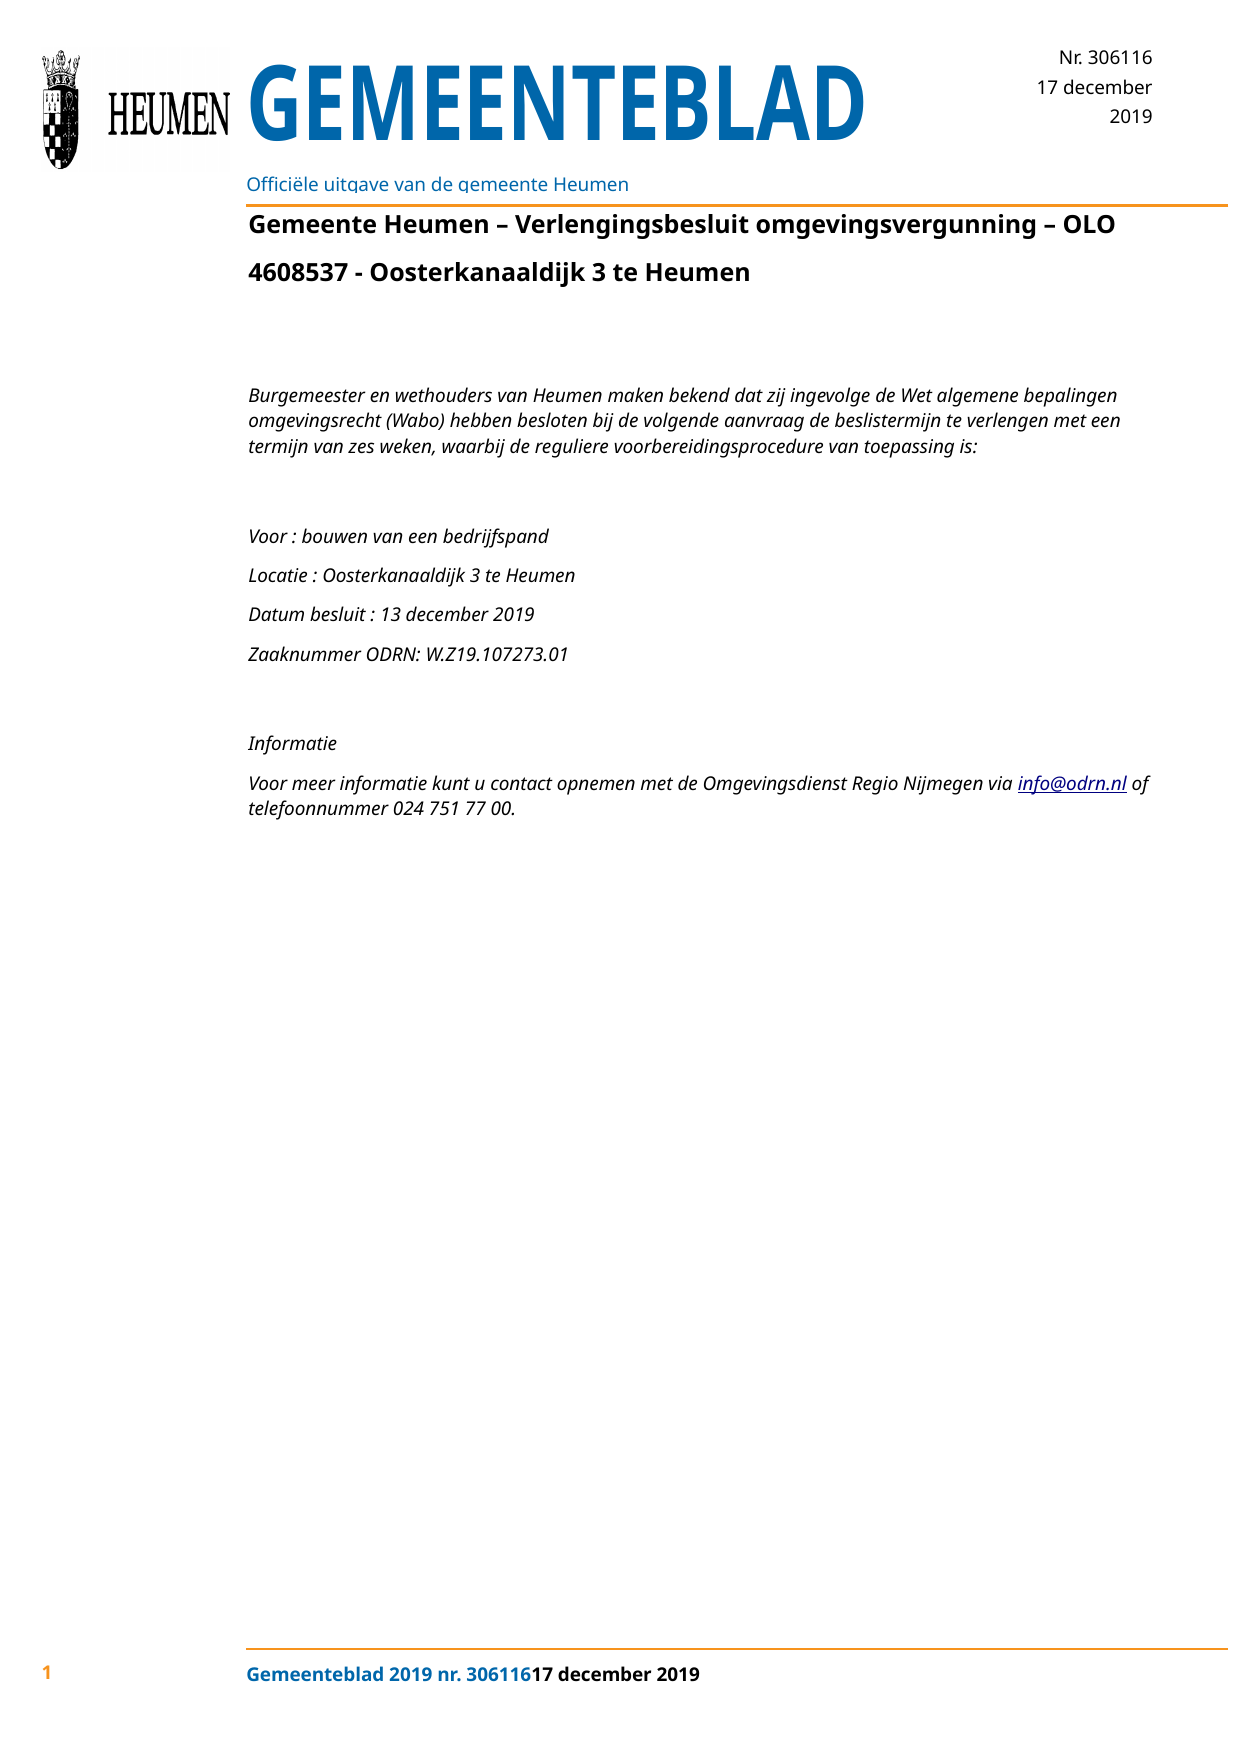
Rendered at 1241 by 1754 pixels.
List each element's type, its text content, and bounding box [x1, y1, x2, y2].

picture [41, 47, 231, 172]
text Locatie : Oosterkanaaldijk 3 te Heumen [248, 562, 1152, 588]
text Voor : bouwen van een bedrijfspand [248, 523, 1152, 549]
text Gemeente Heumen – Verlengingsbesluit omgevingsvergunning – OLO 4608537 - Oosterkanaaldijk 3 te Heumen [248, 207, 1152, 288]
text Informatie [248, 731, 1152, 756]
text Burgemeester en wethouders van Heumen maken bekend dat zij ingevolge de Wet algemene bepalingen omgevingsrecht (Wabo) hebben besloten bij de volgende aanvraag de beslistermijn te verlengen met een termijn van zes weken, waarbij de reguliere voorbereidingsprocedure van toepassing is: [248, 382, 1152, 459]
text Zaaknummer ODRN: W.Z19.107273.01 [248, 641, 1152, 667]
text Voor meer informatie kunt u contact opnemen met de Omgevingsdienst Regio Nijmegen via info@odrn.nl of telefoonnummer 024 751 77 00. [248, 770, 1152, 821]
text Datum besluit : 13 december 2019 [248, 602, 1152, 627]
